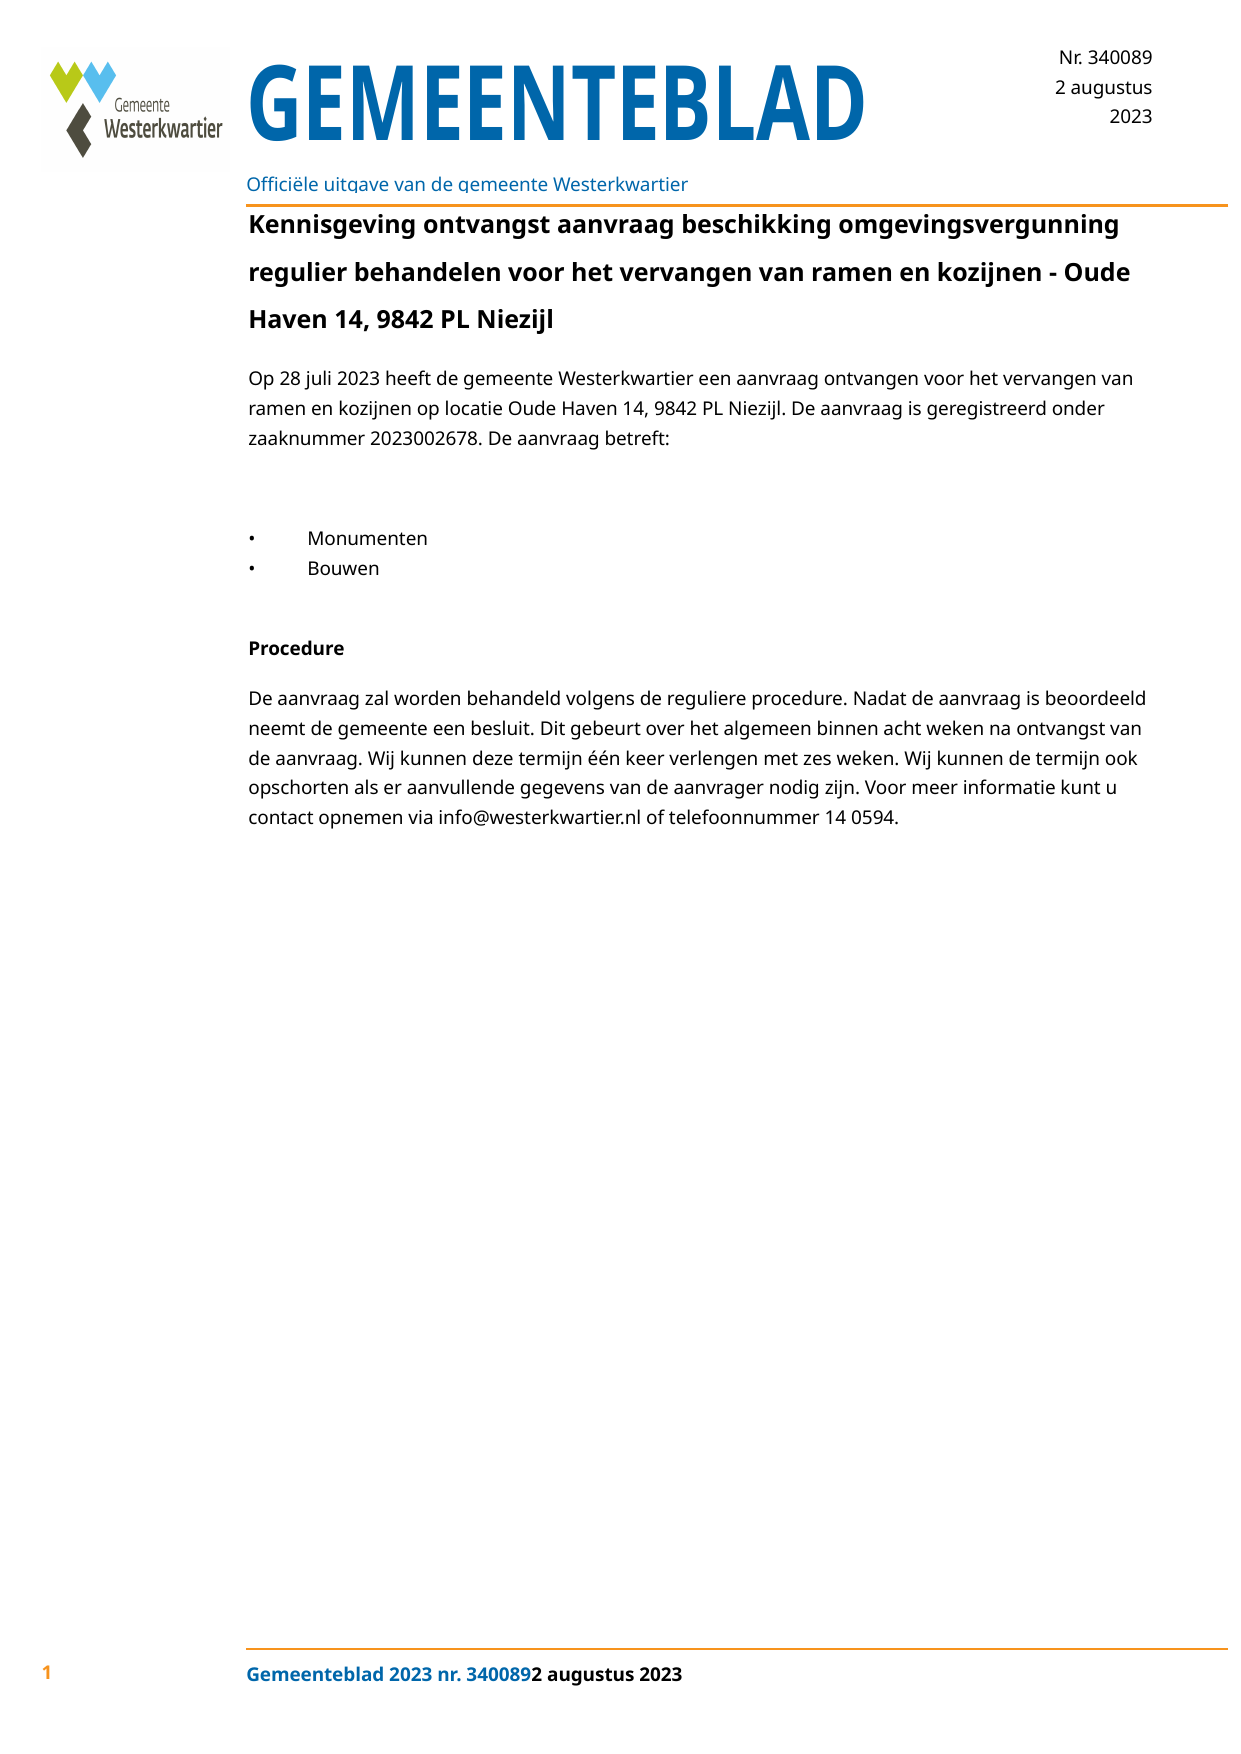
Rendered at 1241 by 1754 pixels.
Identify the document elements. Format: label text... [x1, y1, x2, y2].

text Kennisgeving ontvangst aanvraag beschikking omgevingsvergunning regulier behandelen voor het vervangen van ramen en kozijnen - Oude Haven 14, 9842 PL Niezijl [248, 207, 1152, 336]
text Op 28 juli 2023 heeft de gemeente Westerkwartier een aanvraag ontvangen voor het vervangen van ramen en kozijnen op locatie Oude Haven 14, 9842 PL Niezijl. De aanvraag is geregistreerd onder zaaknummer 2023002678. De aanvraag betreft: [248, 366, 1152, 450]
picture [41, 47, 231, 172]
text Procedure [248, 635, 1152, 661]
list Bouwen [248, 555, 1152, 581]
list Monumenten [248, 526, 1152, 551]
text De aanvraag zal worden behandeld volgens de reguliere procedure. Nadat de aanvraag is beoordeeld neemt de gemeente een besluit. Dit gebeurt over het algemeen binnen acht weken na ontvangst van de aanvraag. Wij kunnen deze termijn één keer verlengen met zes weken. Wij kunnen de termijn ook opschorten als er aanvullende gegevens van de aanvrager nodig zijn. Voor meer informatie kunt u contact opnemen via info@westerkwartier.nl of telefoonnummer 14 0594. [248, 686, 1152, 829]
